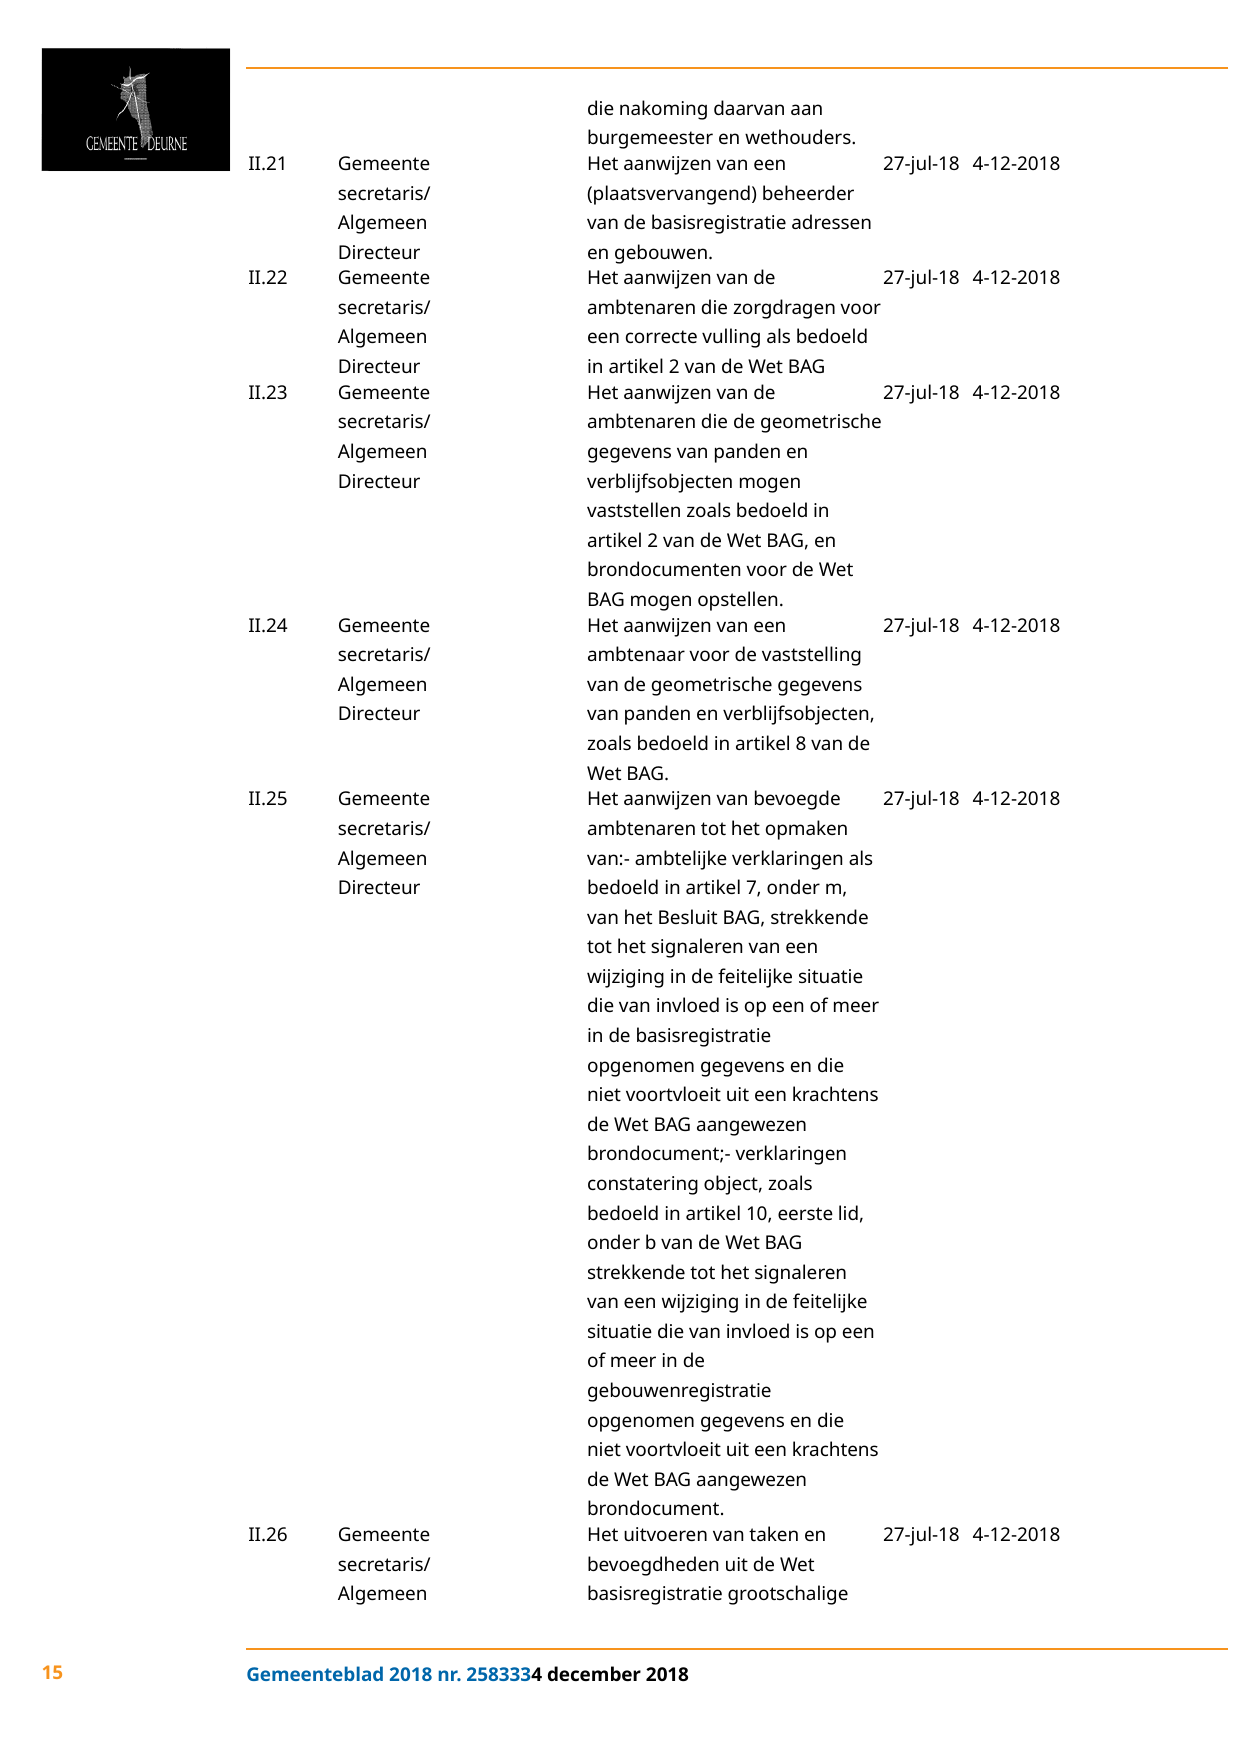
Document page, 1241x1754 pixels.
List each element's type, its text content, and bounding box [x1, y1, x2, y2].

table_cell [486, 786, 587, 1521]
table_cell Gemeente secretaris/ Algemeen Directeur [338, 786, 486, 1521]
table_cell [486, 95, 587, 150]
table_cell die nakoming daarvan aan burgemeester en wethouders. [587, 95, 883, 150]
table_cell [486, 150, 587, 264]
table_cell 27-jul-18 [883, 786, 972, 1521]
table_cell 4-12-2018 [973, 1521, 1062, 1606]
table_cell II.21 [248, 150, 338, 264]
table_cell Gemeente secretaris/ Algemeen [338, 1521, 486, 1606]
table_cell 27-jul-18 [883, 1521, 972, 1606]
table_cell [338, 95, 486, 150]
table_cell [486, 379, 587, 612]
table_cell Het aanwijzen van de ambtenaren die zorgdragen voor een correcte vulling als bedoeld in artikel 2 van de Wet BAG [587, 265, 883, 379]
table_cell Het uitvoeren van taken en bevoegdheden uit de Wet basisregistratie grootschalige [587, 1521, 883, 1606]
table_cell 4-12-2018 [973, 150, 1062, 264]
table_cell II.23 [248, 379, 338, 612]
table_cell 27-jul-18 [883, 265, 972, 379]
table_cell Gemeente secretaris/ Algemeen Directeur [338, 612, 486, 786]
table_cell [1062, 786, 1152, 1521]
table_cell Gemeente secretaris/ Algemeen Directeur [338, 150, 486, 264]
table_cell [248, 95, 338, 150]
table_cell [486, 612, 587, 786]
picture [41, 47, 231, 172]
table_cell [1062, 150, 1152, 264]
table_cell 4-12-2018 [973, 786, 1062, 1521]
table_cell 4-12-2018 [973, 265, 1062, 379]
table_cell 27-jul-18 [883, 150, 972, 264]
table_cell 4-12-2018 [973, 612, 1062, 786]
table_cell [1062, 1521, 1152, 1606]
table_cell [973, 95, 1062, 150]
table_cell 4-12-2018 [973, 379, 1062, 612]
table_cell Gemeente secretaris/ Algemeen Directeur [338, 265, 486, 379]
table_cell Het aanwijzen van een (plaatsvervangend) beheerder van de basisregistratie adressen en gebouwen. [587, 150, 883, 264]
table_cell Het aanwijzen van een ambtenaar voor de vaststelling van de geometrische gegevens van panden en verblijfsobjecten, zoals bedoeld in artikel 8 van de Wet BAG. [587, 612, 883, 786]
table_cell Gemeente secretaris/ Algemeen Directeur [338, 379, 486, 612]
table_cell [1062, 379, 1152, 612]
table_cell 27-jul-18 [883, 379, 972, 612]
table_cell [1062, 265, 1152, 379]
table_cell [1062, 612, 1152, 786]
table_cell II.25 [248, 786, 338, 1521]
table_cell Het aanwijzen van de ambtenaren die de geometrische gegevens van panden en verblijfsobjecten mogen vaststellen zoals bedoeld in artikel 2 van de Wet BAG, en brondocumenten voor de Wet BAG mogen opstellen. [587, 379, 883, 612]
table_cell [486, 1521, 587, 1606]
table_cell [486, 265, 587, 379]
table_cell 27-jul-18 [883, 612, 972, 786]
table_cell [1062, 95, 1152, 150]
table_cell [883, 95, 972, 150]
table_cell II.26 [248, 1521, 338, 1606]
table_cell Het aanwijzen van bevoegde ambtenaren tot het opmaken van:- ambtelijke verklaringen als bedoeld in artikel 7, onder m, van het Besluit BAG, strekkende tot het signaleren van een wijziging in de feitelijke situatie die van invloed is op een of meer in de basisregistratie opgenomen gegevens en die niet voortvloeit uit een krachtens de Wet BAG aangewezen brondocument;- verklaringen constatering object, zoals bedoeld in artikel 10, eerste lid, onder b van de Wet BAG strekkende tot het signaleren van een wijziging in de feitelijke situatie die van invloed is op een of meer in de gebouwenregistratie opgenomen gegevens en die niet voortvloeit uit een krachtens de Wet BAG aangewezen brondocument. [587, 786, 883, 1521]
table_cell II.22 [248, 265, 338, 379]
table_cell II.24 [248, 612, 338, 786]
